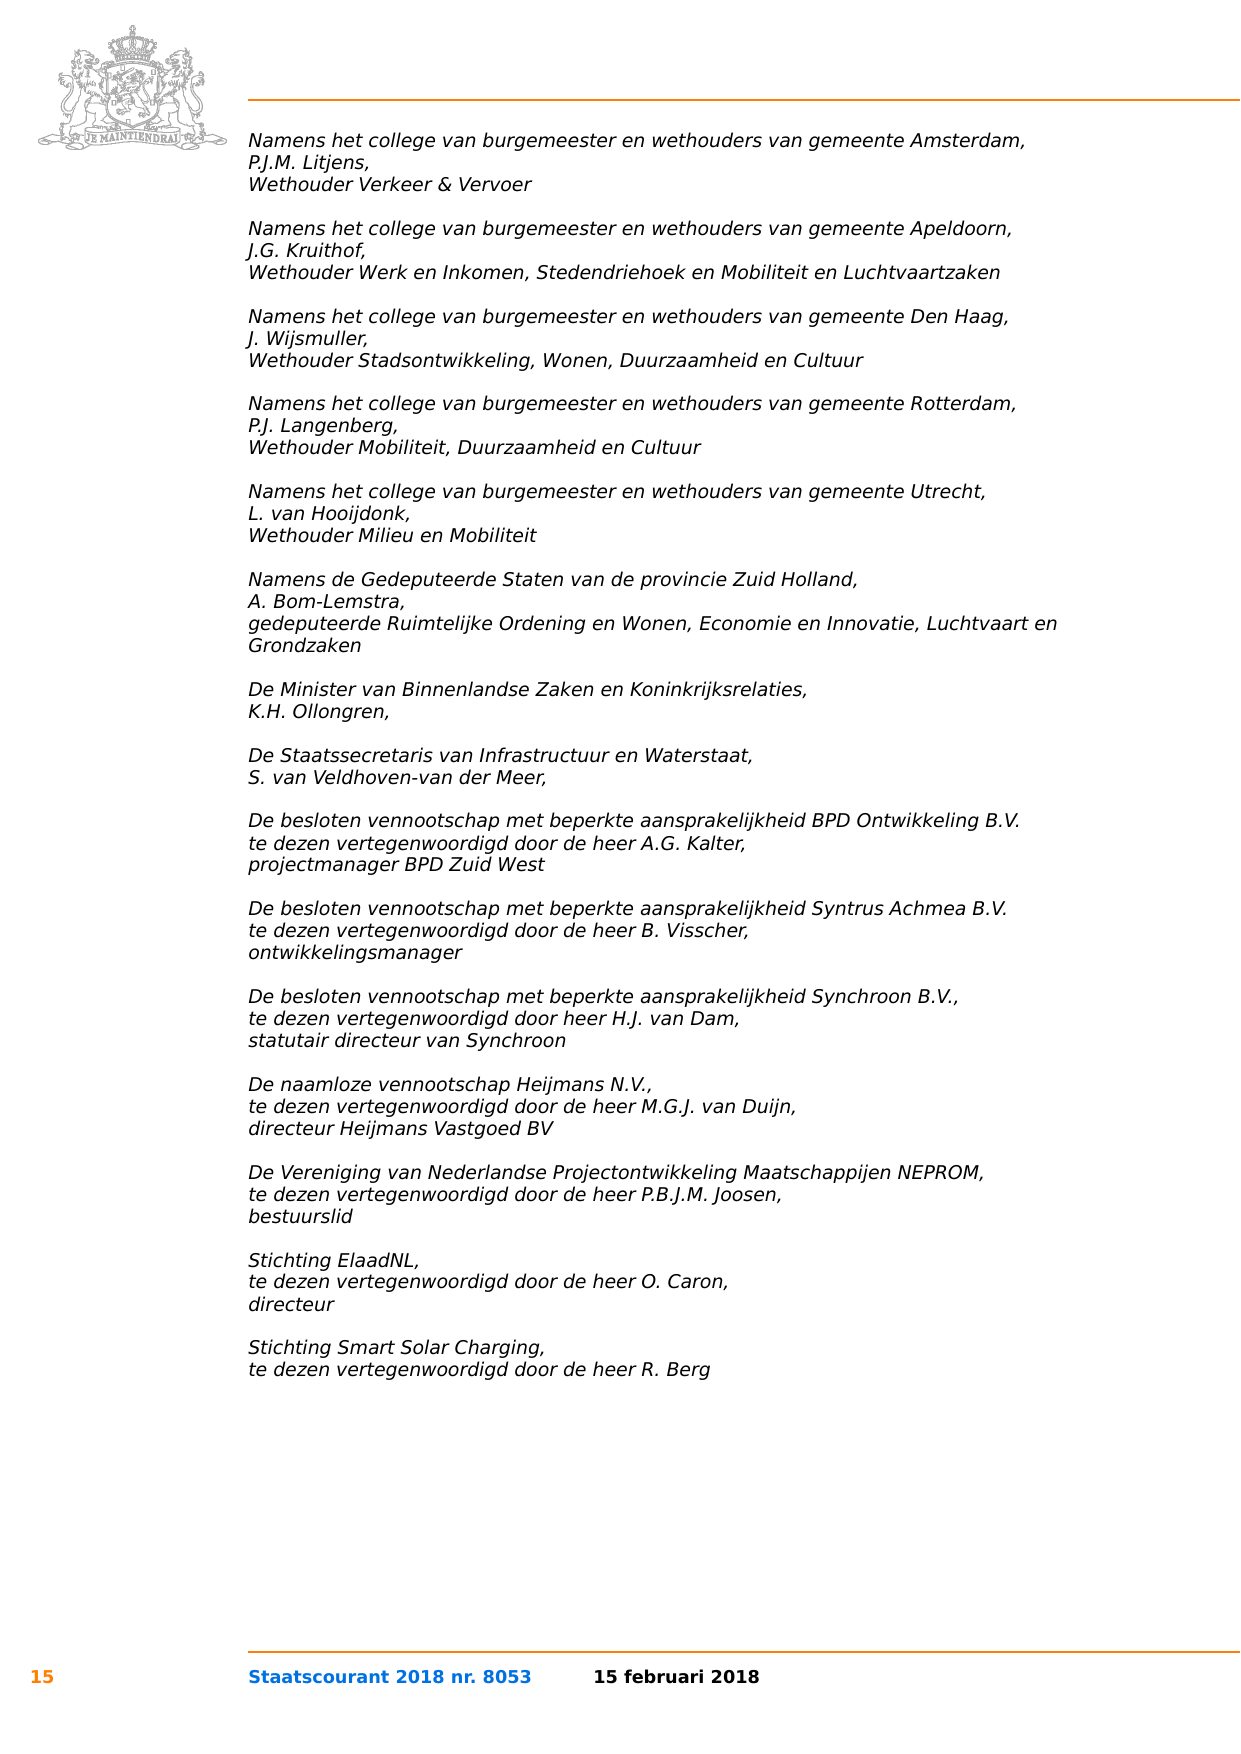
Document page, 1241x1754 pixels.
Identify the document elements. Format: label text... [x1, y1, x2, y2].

text Namens het college van burgemeester en wethouders van gemeente Amsterdam, P.J.M. Litjens, Wethouder Verkeer & Vervoer [248, 130, 1163, 196]
text Namens het college van burgemeester en wethouders van gemeente Utrecht, L. van Hooijdonk, Wethouder Milieu en Mobiliteit [248, 481, 1163, 547]
text De naamloze vennootschap Heijmans N.V., te dezen vertegenwoordigd door de heer M.G.J. van Duijn, directeur Heijmans Vastgoed BV [248, 1074, 1163, 1140]
text Namens het college van burgemeester en wethouders van gemeente Apeldoorn, J.G. Kruithof, Wethouder Werk en Inkomen, Stedendriehoek en Mobiliteit en Luchtvaartzaken [248, 218, 1163, 284]
picture [38, 25, 227, 150]
text Namens het college van burgemeester en wethouders van gemeente Rotterdam, P.J. Langenberg, Wethouder Mobiliteit, Duurzaamheid en Cultuur [248, 393, 1163, 459]
text De besloten vennootschap met beperkte aansprakelijkheid BPD Ontwikkeling B.V. te dezen vertegenwoordigd door de heer A.G. Kalter, projectmanager BPD Zuid West [248, 810, 1163, 876]
text De Minister van Binnenlandse Zaken en Koninkrijksrelaties, K.H. Ollongren, [248, 679, 1163, 723]
text Namens de Gedeputeerde Staten van de provincie Zuid Holland, A. Bom-Lemstra, gedeputeerde Ruimtelijke Ordening en Wonen, Economie en Innovatie, Luchtvaart en Grondzaken [248, 569, 1163, 657]
text Stichting Smart Solar Charging, te dezen vertegenwoordigd door de heer R. Berg [248, 1337, 1163, 1403]
text De Staatssecretaris van Infrastructuur en Waterstaat, S. van Veldhoven-van der Meer, [248, 744, 1163, 788]
text De besloten vennootschap met beperkte aansprakelijkheid Synchroon B.V., te dezen vertegenwoordigd door heer H.J. van Dam, statutair directeur van Synchroon [248, 986, 1163, 1052]
text Stichting ElaadNL, te dezen vertegenwoordigd door de heer O. Caron, directeur [248, 1249, 1163, 1315]
text Namens het college van burgemeester en wethouders van gemeente Den Haag, J. Wijsmuller, Wethouder Stadsontwikkeling, Wonen, Duurzaamheid en Cultuur [248, 306, 1163, 371]
text De Vereniging van Nederlandse Projectontwikkeling Maatschappijen NEPROM, te dezen vertegenwoordigd door de heer P.B.J.M. Joosen, bestuurslid [248, 1162, 1163, 1228]
text De besloten vennootschap met beperkte aansprakelijkheid Syntrus Achmea B.V. te dezen vertegenwoordigd door de heer B. Visscher, ontwikkelingsmanager [248, 898, 1163, 964]
